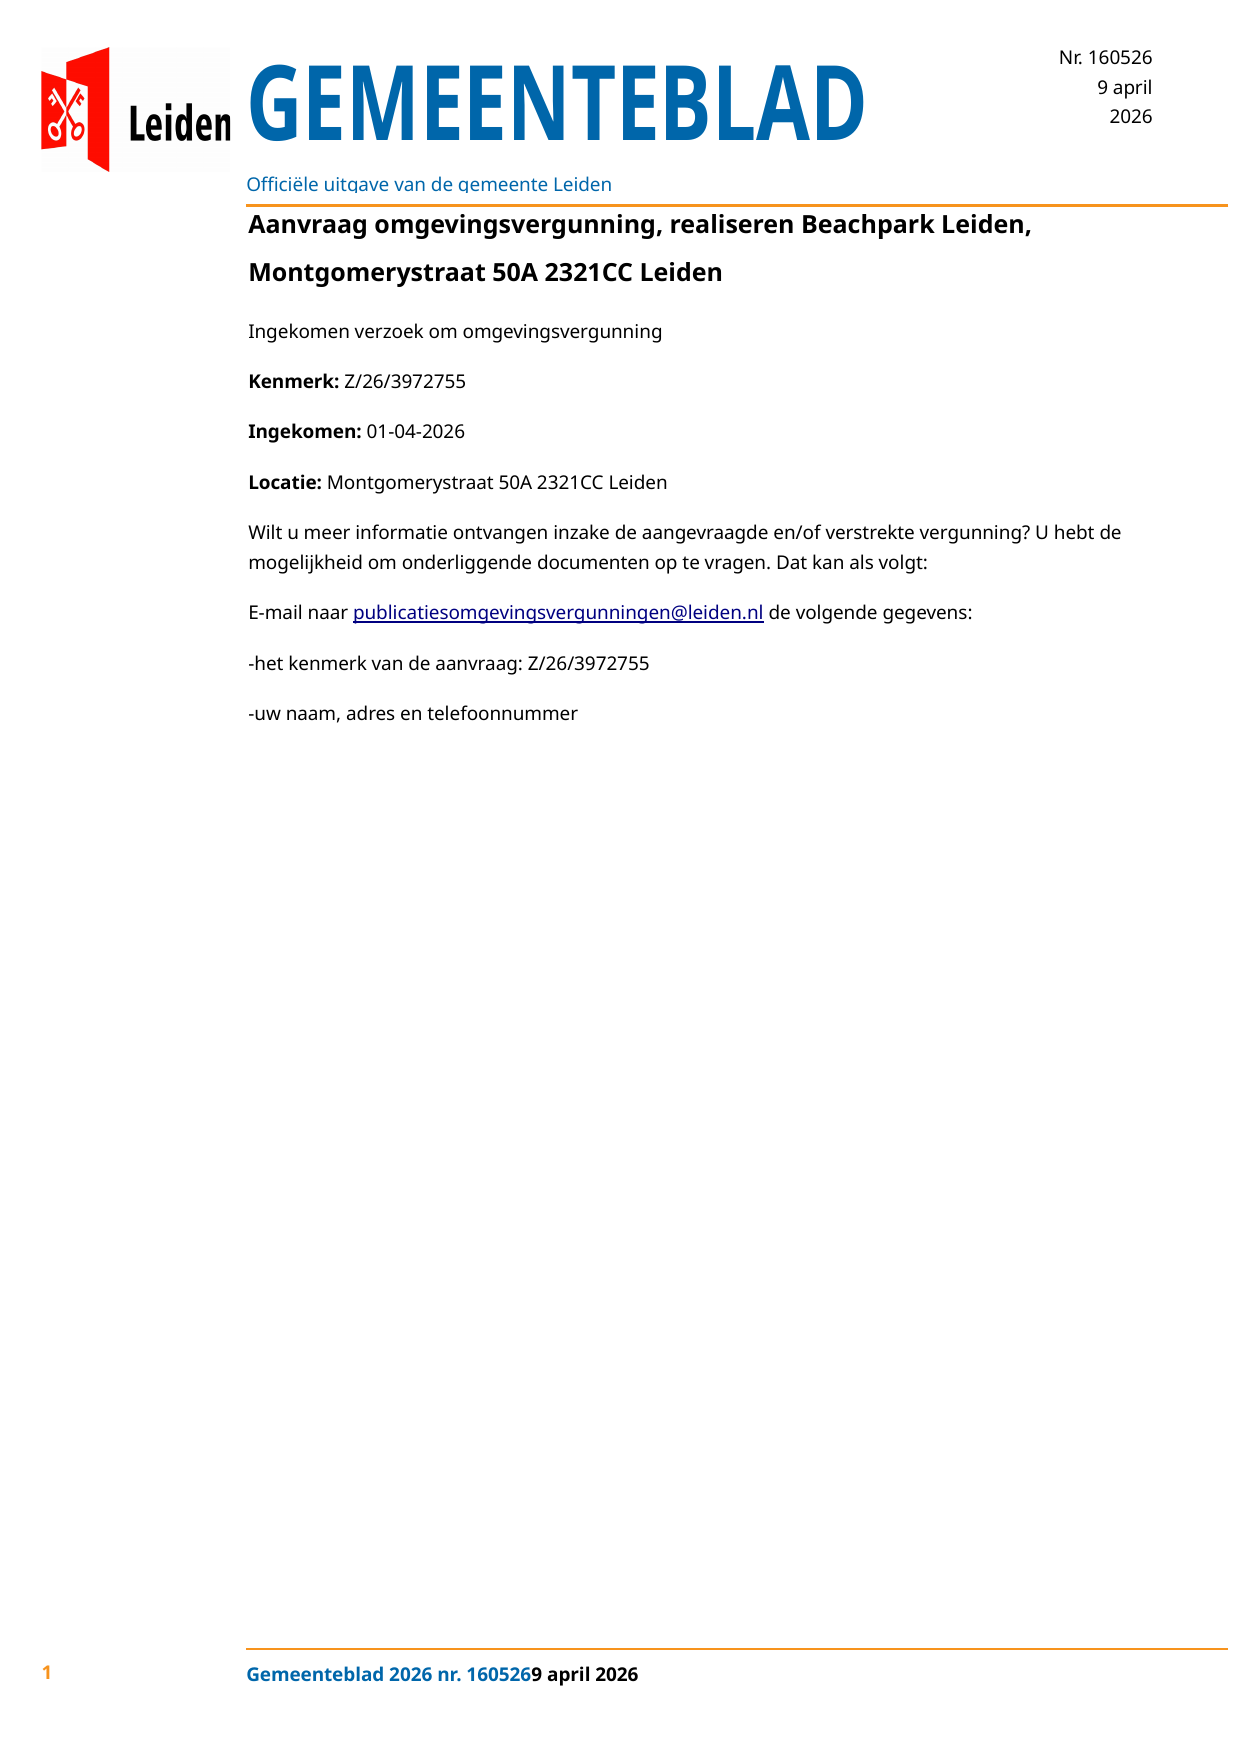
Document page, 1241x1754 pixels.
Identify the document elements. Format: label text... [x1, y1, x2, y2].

text Wilt u meer informatie ontvangen inzake de aangevraagde en/of verstrekte vergunning? U hebt de mogelijkheid om onderliggende documenten op te vragen. Dat kan als volgt: [248, 519, 1152, 575]
picture [41, 47, 231, 172]
text -het kenmerk van de aanvraag: Z/26/3972755 [248, 650, 1152, 676]
text E-mail naar publicatiesomgevingsvergunningen@leiden.nl de volgende gegevens: [248, 599, 1152, 625]
text -uw naam, adres en telefoonnummer [248, 700, 1152, 726]
text Ingekomen verzoek om omgevingsvergunning [248, 318, 1152, 344]
text Locatie: Montgomerystraat 50A 2321CC Leiden [248, 469, 1152, 495]
text Kenmerk: Z/26/3972755 [248, 368, 1152, 394]
text Aanvraag omgevingsvergunning, realiseren Beachpark Leiden, Montgomerystraat 50A 2321CC Leiden [248, 207, 1152, 288]
text Ingekomen: 01-04-2026 [248, 419, 1152, 444]
